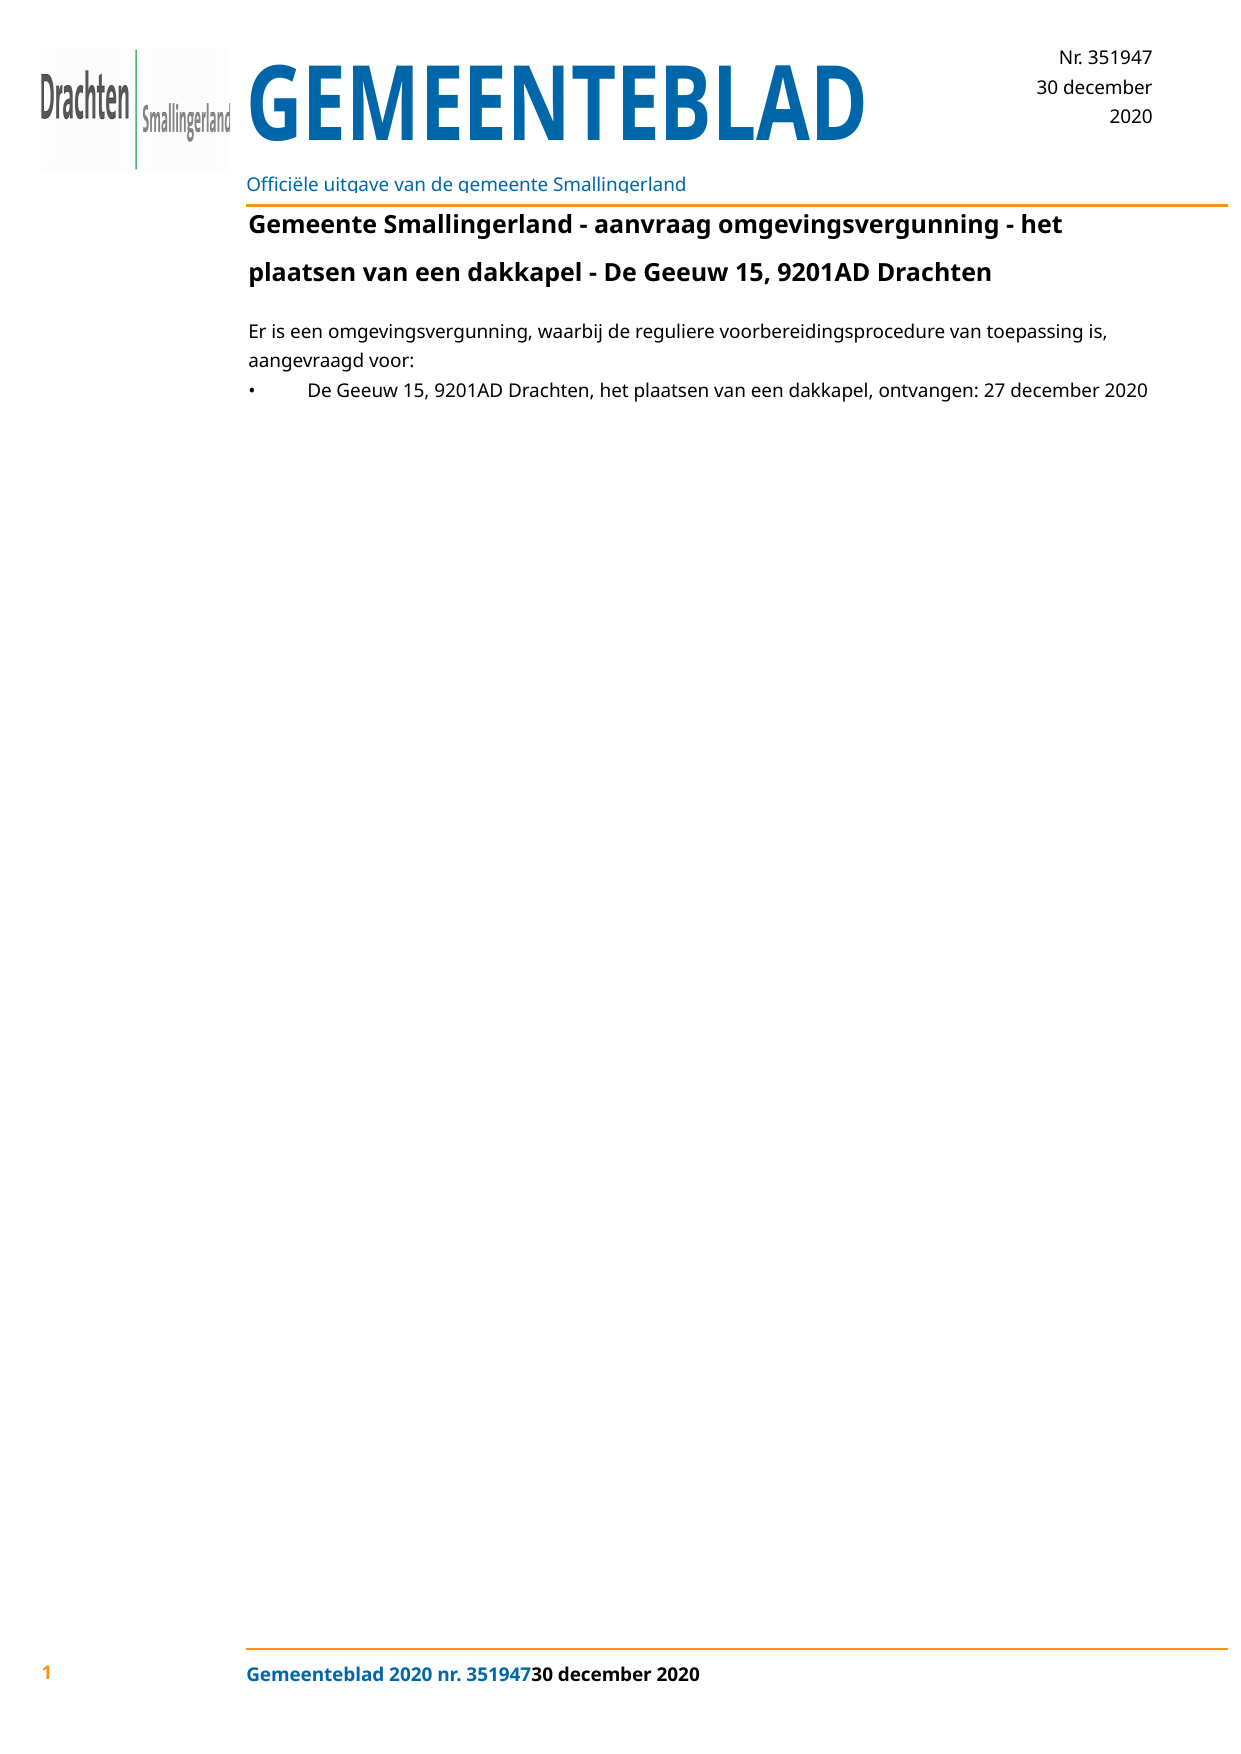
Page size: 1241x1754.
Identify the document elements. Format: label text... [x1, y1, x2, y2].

text Er is een omgevingsvergunning, waarbij de reguliere voorbereidingsprocedure van toepassing is, aangevraagd voor: [248, 318, 1152, 373]
picture [41, 47, 231, 172]
text Gemeente Smallingerland - aanvraag omgevingsvergunning - het plaatsen van een dakkapel - De Geeuw 15, 9201AD Drachten [248, 207, 1152, 288]
list De Geeuw 15, 9201AD Drachten, het plaatsen van een dakkapel, ontvangen: 27 december 2020 [248, 377, 1152, 403]
